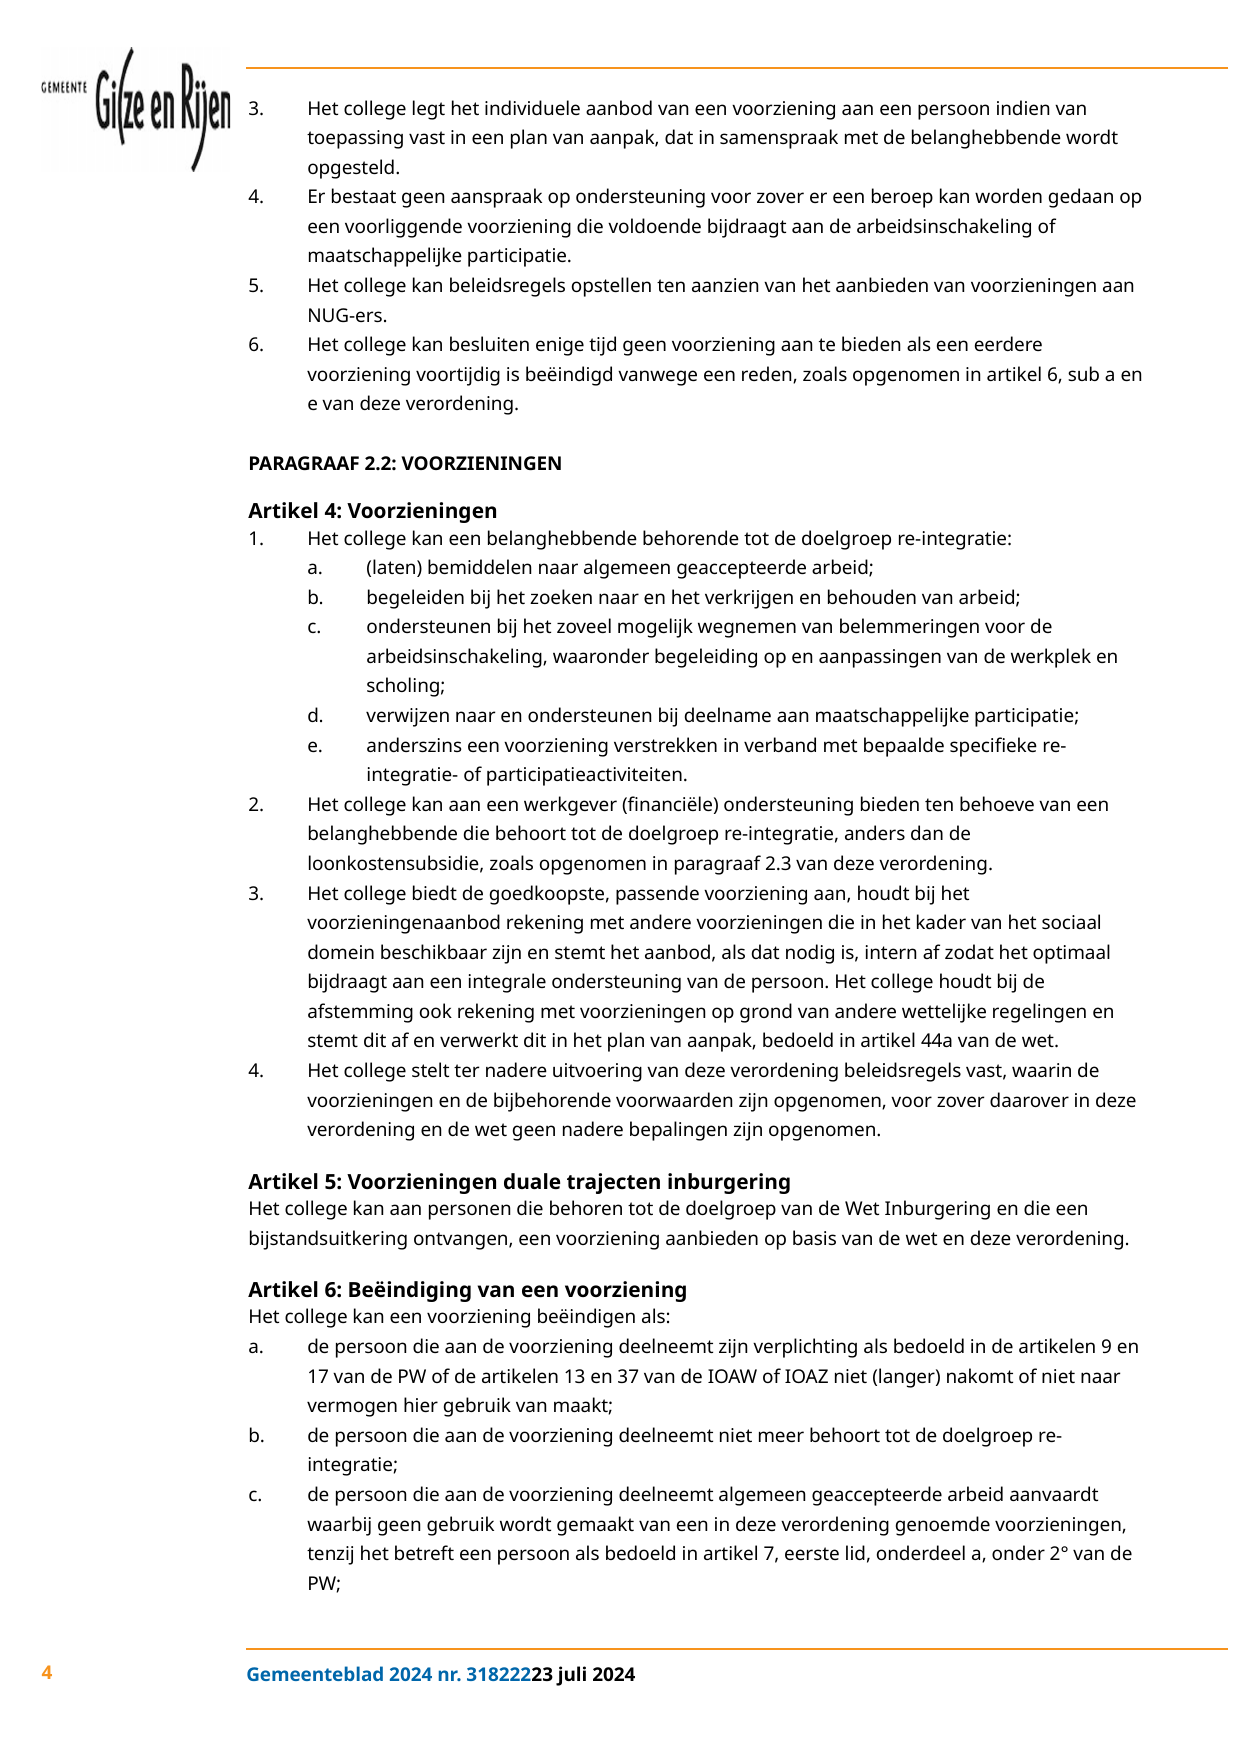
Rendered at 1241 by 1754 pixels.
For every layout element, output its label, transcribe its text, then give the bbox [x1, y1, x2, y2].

list (laten) bemiddelen naar algemeen geaccepteerde arbeid; [307, 554, 1152, 580]
list verwijzen naar en ondersteunen bij deelname aan maatschappelijke participatie; [307, 702, 1152, 728]
list Het college biedt de goedkoopste, passende voorziening aan, houdt bij het voorzieningenaanbod rekening met andere voorzieningen die in het kader van het sociaal domein beschikbaar zijn en stemt het aanbod, als dat nodig is, intern af zodat het optimaal bijdraagt aan een integrale ondersteuning van de persoon. Het college houdt bij de afstemming ook rekening met voorzieningen op grond van andere wettelijke regelingen en stemt dit af en verwerkt dit in het plan van aanpak, bedoeld in artikel 44a van de wet. [248, 880, 1152, 1053]
text Artikel 4: Voorzieningen [248, 496, 1152, 525]
list Het college legt het individuele aanbod van een voorziening aan een persoon indien van toepassing vast in een plan van aanpak, dat in samenspraak met de belanghebbende wordt opgesteld. [248, 95, 1152, 180]
list Het college kan beleidsregels opstellen ten aanzien van het aanbieden van voorzieningen aan NUG-ers. [248, 272, 1152, 328]
list de persoon die aan de voorziening deelneemt zijn verplichting als bedoeld in de artikelen 9 en 17 van de PW of de artikelen 13 en 37 van de IOAW of IOAZ niet (langer) nakomt of niet naar vermogen hier gebruik van maakt; [248, 1333, 1152, 1418]
list Het college kan besluiten enige tijd geen voorziening aan te bieden als een eerdere voorziening voortijdig is beëindigd vanwege een reden, zoals opgenomen in artikel 6, sub a en e van deze verordening. [248, 331, 1152, 416]
text Artikel 5: Voorzieningen duale trajecten inburgering [248, 1167, 1152, 1195]
picture [41, 47, 231, 172]
list anderszins een voorziening verstrekken in verband met bepaalde specifieke re-integratie- of participatieactiviteiten. [307, 732, 1152, 787]
list Het college stelt ter nadere uitvoering van deze verordening beleidsregels vast, waarin de voorzieningen en de bijbehorende voorwaarden zijn opgenomen, voor zover daarover in deze verordening en de wet geen nadere bepalingen zijn opgenomen. [248, 1057, 1152, 1142]
list Er bestaat geen aanspraak op ondersteuning voor zover er een beroep kan worden gedaan op een voorliggende voorziening die voldoende bijdraagt aan de arbeidsinschakeling of maatschappelijke participatie. [248, 183, 1152, 268]
list ondersteunen bij het zoveel mogelijk wegnemen van belemmeringen voor de arbeidsinschakeling, waaronder begeleiding op en aanpassingen van de werkplek en scholing; [307, 613, 1152, 698]
text Artikel 6: Beëindiging van een voorziening [248, 1275, 1152, 1304]
list de persoon die aan de voorziening deelneemt niet meer behoort tot de doelgroep re-integratie; [248, 1422, 1152, 1477]
text Het college kan een voorziening beëindigen als: [248, 1304, 1152, 1329]
list de persoon die aan de voorziening deelneemt algemeen geaccepteerde arbeid aanvaardt waarbij geen gebruik wordt gemaakt van een in deze verordening genoemde voorzieningen, tenzij het betreft een persoon als bedoeld in artikel 7, eerste lid, onderdeel a, onder 2° van de PW; [248, 1481, 1152, 1596]
list begeleiden bij het zoeken naar en het verkrijgen en behouden van arbeid; [307, 584, 1152, 610]
list Het college kan aan een werkgever (financiële) ondersteuning bieden ten behoeve van een belanghebbende die behoort tot de doelgroep re-integratie, anders dan de loonkostensubsidie, zoals opgenomen in paragraaf 2.3 van deze verordening. [248, 791, 1152, 876]
list Het college kan een belanghebbende behorende tot de doelgroep re-integratie: [248, 525, 1152, 551]
text Het college kan aan personen die behoren tot de doelgroep van de Wet Inburgering en die een bijstandsuitkering ontvangen, een voorziening aanbieden op basis van de wet en deze verordening. [248, 1195, 1152, 1251]
text PARAGRAAF 2.2: VOORZIENINGEN [248, 450, 1152, 476]
